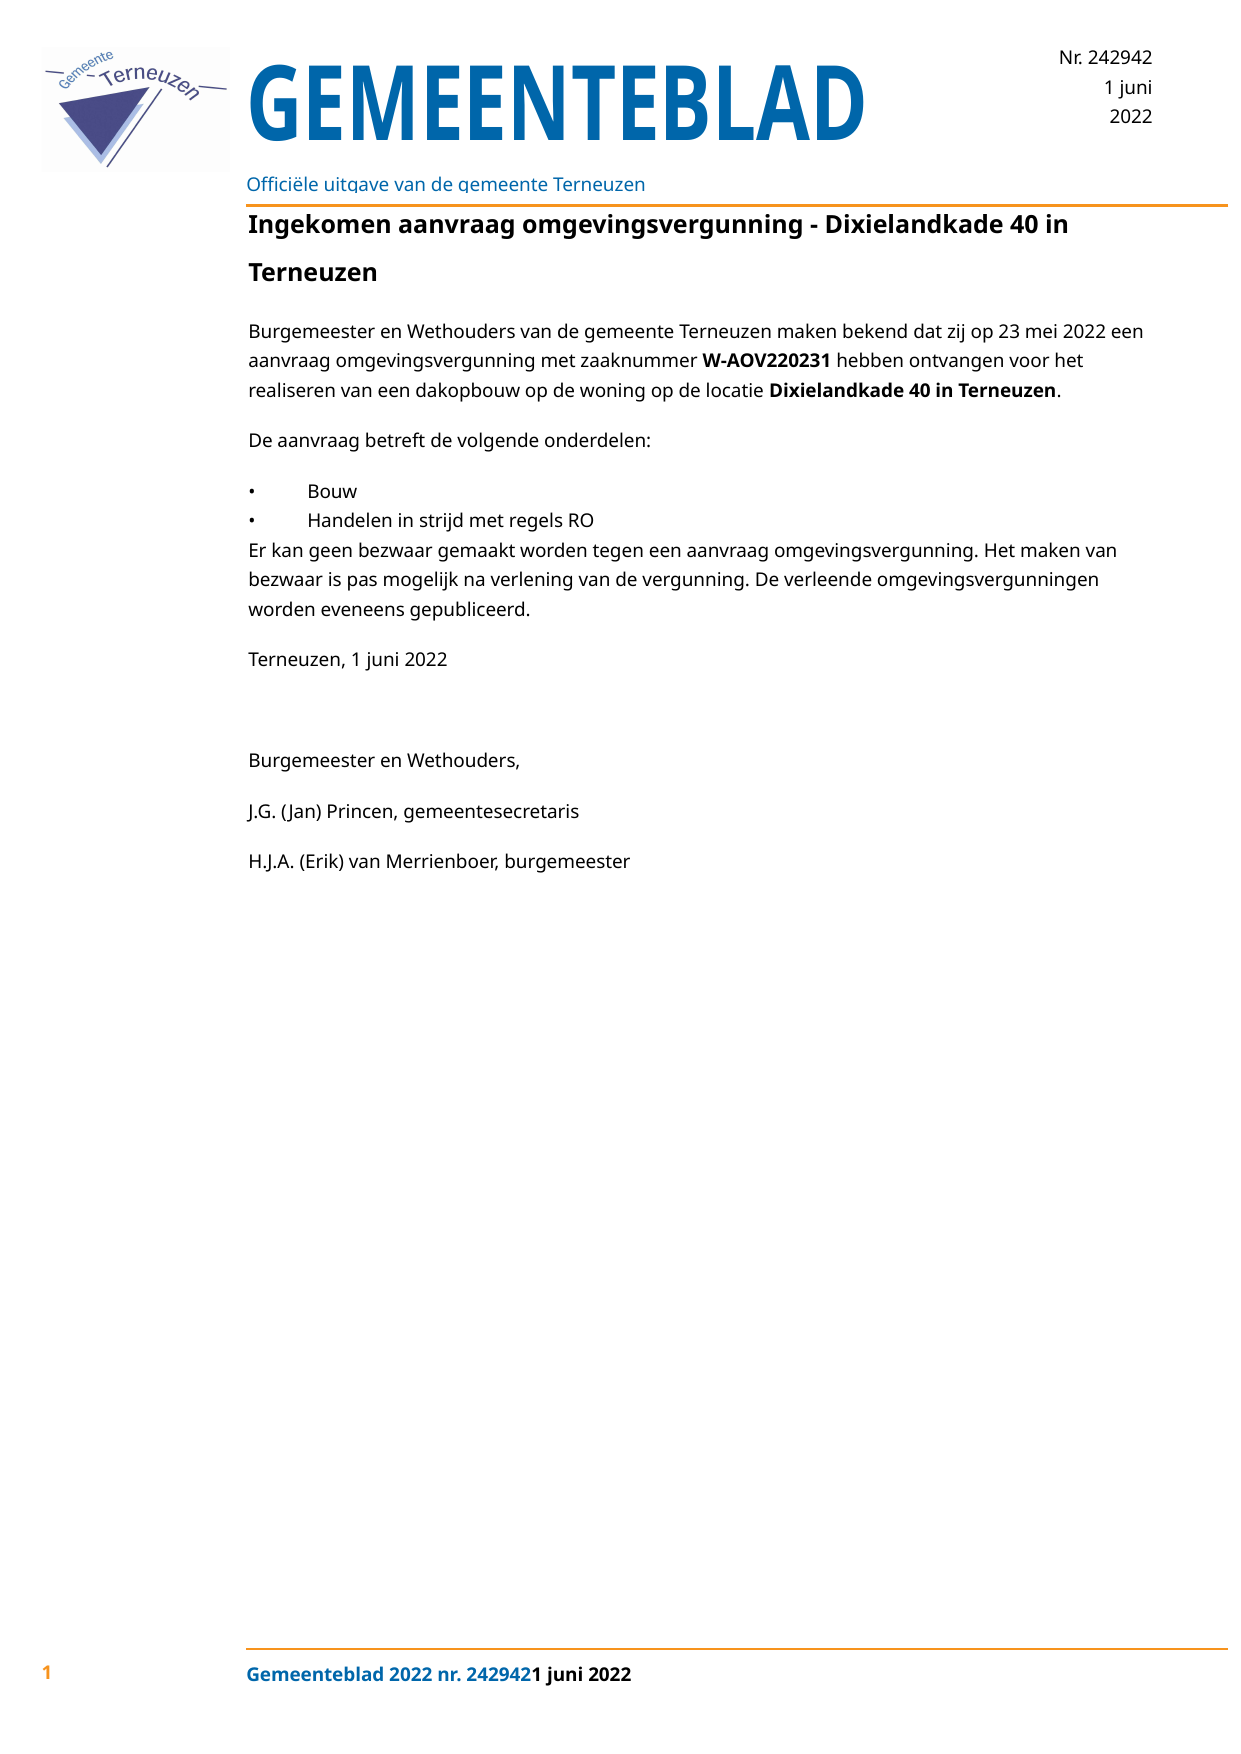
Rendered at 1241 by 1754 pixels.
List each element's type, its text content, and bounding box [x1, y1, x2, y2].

text Burgemeester en Wethouders, [248, 747, 1152, 773]
text H.J.A. (Erik) van Merrienboer, burgemeester [248, 848, 1152, 874]
text Terneuzen, 1 juni 2022 [248, 647, 1152, 672]
text Ingekomen aanvraag omgevingsvergunning - Dixielandkade 40 in Terneuzen [248, 207, 1152, 288]
list Bouw [248, 478, 1152, 504]
text Burgemeester en Wethouders van de gemeente Terneuzen maken bekend dat zij op 23 mei 2022 een aanvraag omgevingsvergunning met zaaknummer W-AOV220231 hebben ontvangen voor het realiseren van een dakopbouw op de woning op de locatie Dixielandkade 40 in Terneuzen. [248, 318, 1152, 403]
text De aanvraag betreft de volgende onderdelen: [248, 427, 1152, 453]
text J.G. (Jan) Princen, gemeentesecretaris [248, 798, 1152, 824]
list Handelen in strijd met regels RO [248, 507, 1152, 533]
picture [41, 47, 231, 172]
text Er kan geen bezwaar gemaakt worden tegen een aanvraag omgevingsvergunning. Het maken van bezwaar is pas mogelijk na verlening van de vergunning. De verleende omgevingsvergunningen worden eveneens gepubliceerd. [248, 537, 1152, 622]
